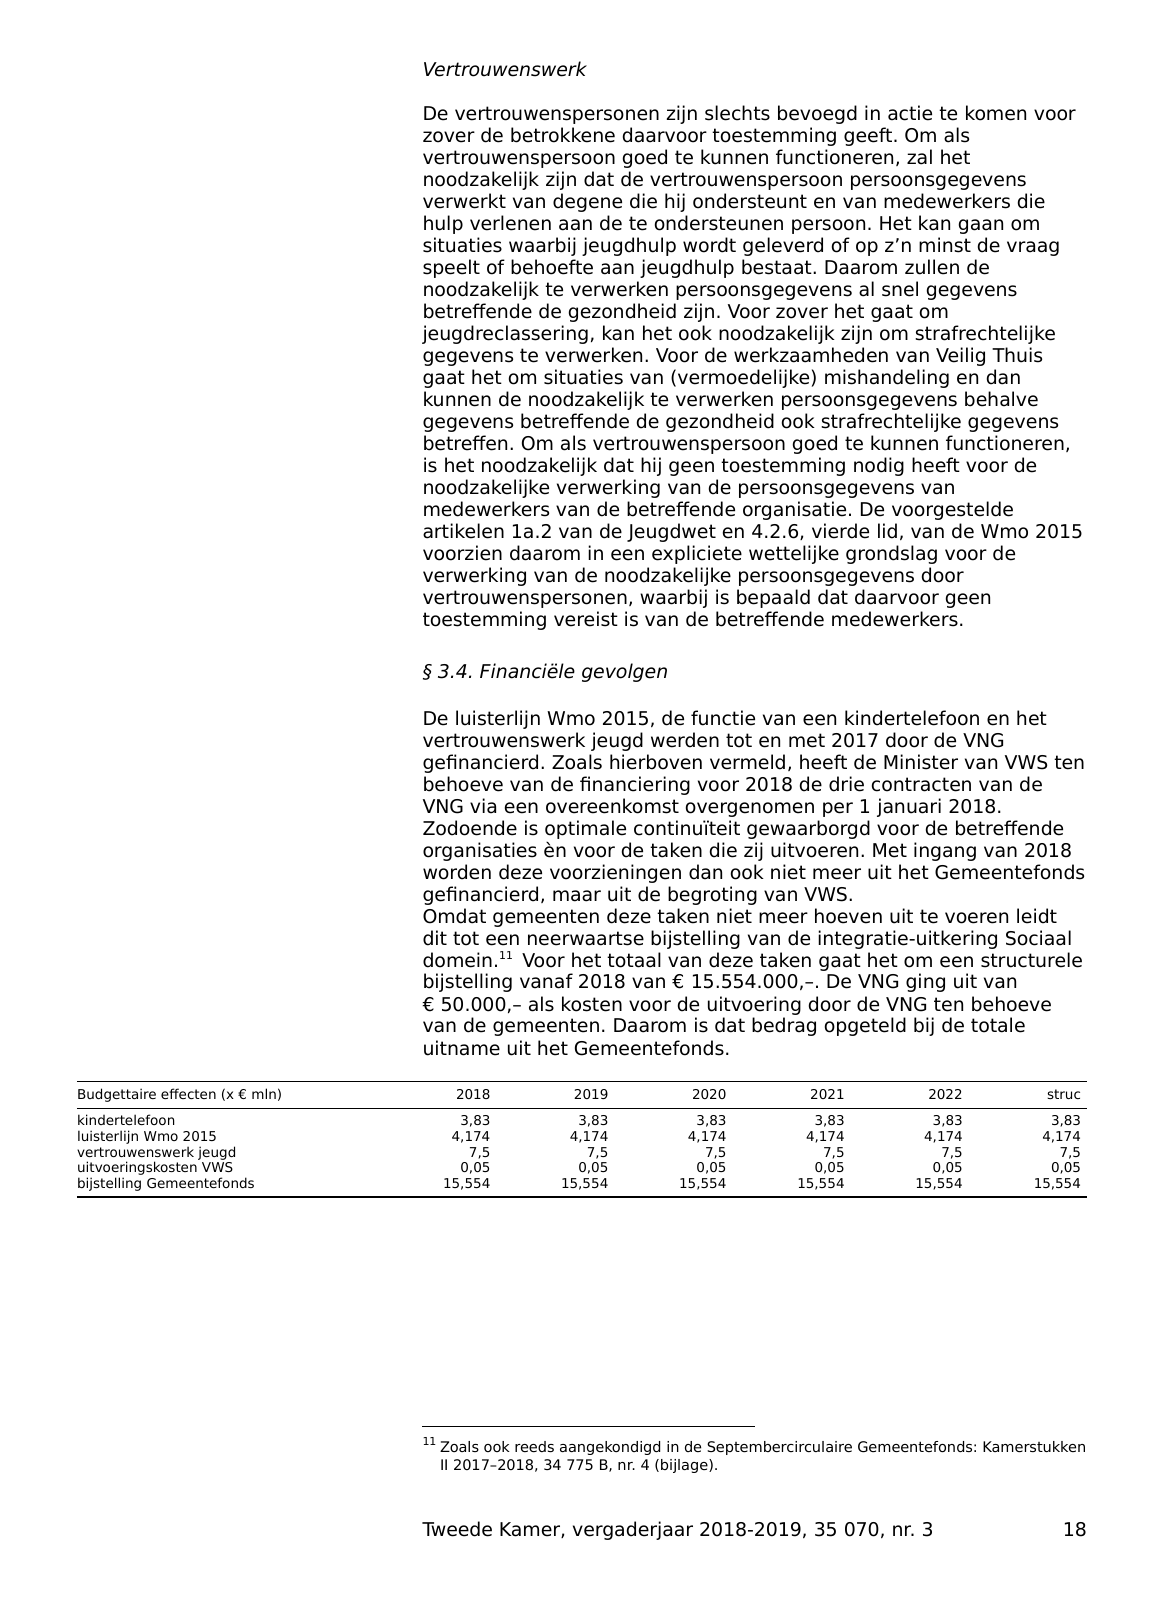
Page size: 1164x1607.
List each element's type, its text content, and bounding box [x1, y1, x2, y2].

text Omdat gemeenten deze taken niet meer hoeven uit te voeren leidt dit tot een neerwaartse bijstelling van de integratie-uitkering Sociaal domein. Voor het totaal van deze taken gaat het om een structurele bijstelling vanaf 2018 van € 15.554.000,–. De VNG ging uit van € 50.000,– als kosten voor de uitvoering door de VNG ten behoeve van de gemeenten. Daarom is dat bedrag opgeteld bij de totale uitname uit het Gemeentefonds. [422, 906, 1087, 1059]
table_cell 4,174 [732, 1129, 850, 1144]
table_cell 15,554 [732, 1176, 850, 1196]
table_cell bijstelling Gemeentefonds [77, 1176, 378, 1196]
table_cell 7,5 [969, 1145, 1087, 1160]
table_cell vertrouwenswerk jeugd [77, 1145, 378, 1160]
table_cell 4,174 [969, 1129, 1087, 1144]
table_cell kindertelefoon [77, 1109, 378, 1129]
table_header 2019 [496, 1082, 614, 1107]
subtitle § 3.4. Financiële gevolgen [422, 661, 1087, 683]
table_header 2021 [732, 1082, 850, 1107]
text Zoals ook reeds aangekondigd in de Septembercirculaire Gemeentefonds: Kamerstukken II 2017–2018, 34 775 B, nr. 4 (bijlage). [422, 1435, 1087, 1474]
table_cell 7,5 [732, 1145, 850, 1160]
table_cell 0,05 [732, 1160, 850, 1176]
table_header 2022 [850, 1082, 968, 1107]
table_cell 3,83 [732, 1109, 850, 1129]
table_cell 3,83 [969, 1109, 1087, 1129]
text De luisterlijn Wmo 2015, de functie van een kindertelefoon en het vertrouwenswerk jeugd werden tot en met 2017 door de VNG gefinancierd. Zoals hierboven vermeld, heeft de Minister van VWS ten behoeve van de financiering voor 2018 de drie contracten van de VNG via een overeenkomst overgenomen per 1 januari 2018. Zodoende is optimale continuïteit gewaarborgd voor de betreffende organisaties èn voor de taken die zij uitvoeren. Met ingang van 2018 worden deze voorzieningen dan ook niet meer uit het Gemeentefonds gefinancierd, maar uit de begroting van VWS. [422, 708, 1087, 906]
table_cell 7,5 [496, 1145, 614, 1160]
table_cell 0,05 [496, 1160, 614, 1176]
table_cell 4,174 [378, 1129, 496, 1144]
text De vertrouwenspersonen zijn slechts bevoegd in actie te komen voor zover de betrokkene daarvoor toestemming geeft. Om als vertrouwenspersoon goed te kunnen functioneren, zal het noodzakelijk zijn dat de vertrouwenspersoon persoonsgegevens verwerkt van degene die hij ondersteunt en van medewerkers die hulp verlenen aan de te ondersteunen persoon. Het kan gaan om situaties waarbij jeugdhulp wordt geleverd of op z’n minst de vraag speelt of behoefte aan jeugdhulp bestaat. Daarom zullen de noodzakelijk te verwerken persoonsgegevens al snel gegevens betreffende de gezondheid zijn. Voor zover het gaat om jeugdreclassering, kan het ook noodzakelijk zijn om strafrechtelijke gegevens te verwerken. Voor de werkzaamheden van Veilig Thuis gaat het om situaties van (vermoedelijke) mishandeling en dan kunnen de noodzakelijk te verwerken persoonsgegevens behalve gegevens betreffende de gezondheid ook strafrechtelijke gegevens betreffen. Om als vertrouwenspersoon goed te kunnen functioneren, is het noodzakelijk dat hij geen toestemming nodig heeft voor de noodzakelijke verwerking van de persoonsgegevens van medewerkers van de betreffende organisatie. De voorgestelde artikelen 1a.2 van de Jeugdwet en 4.2.6, vierde lid, van de Wmo 2015 voorzien daarom in een expliciete wettelijke grondslag voor de verwerking van de noodzakelijke persoonsgegevens door vertrouwenspersonen, waarbij is bepaald dat daarvoor geen toestemming vereist is van de betreffende medewerkers. [422, 103, 1087, 631]
subtitle Vertrouwenswerk [422, 59, 1087, 81]
table_cell 3,83 [850, 1109, 968, 1129]
table_cell 4,174 [614, 1129, 732, 1144]
table_cell 3,83 [614, 1109, 732, 1129]
table_cell 7,5 [614, 1145, 732, 1160]
table_cell 15,554 [614, 1176, 732, 1196]
table_cell 3,83 [496, 1109, 614, 1129]
table_cell 15,554 [969, 1176, 1087, 1196]
table_cell 0,05 [969, 1160, 1087, 1176]
table_cell 0,05 [378, 1160, 496, 1176]
table_header 2018 [378, 1082, 496, 1107]
table_header 2020 [614, 1082, 732, 1107]
table_cell luisterlijn Wmo 2015 [77, 1129, 378, 1144]
table_cell 0,05 [850, 1160, 968, 1176]
table_cell 15,554 [378, 1176, 496, 1196]
table_header Budgettaire effecten (x € mln) [77, 1082, 378, 1107]
table_header struc [969, 1082, 1087, 1107]
table_cell uitvoeringskosten VWS [77, 1160, 378, 1176]
table_cell 15,554 [496, 1176, 614, 1196]
table_cell 4,174 [850, 1129, 968, 1144]
table_cell 3,83 [378, 1109, 496, 1129]
table_cell 0,05 [614, 1160, 732, 1176]
table_cell 4,174 [496, 1129, 614, 1144]
table_cell 15,554 [850, 1176, 968, 1196]
table_cell 7,5 [378, 1145, 496, 1160]
table_cell 7,5 [850, 1145, 968, 1160]
